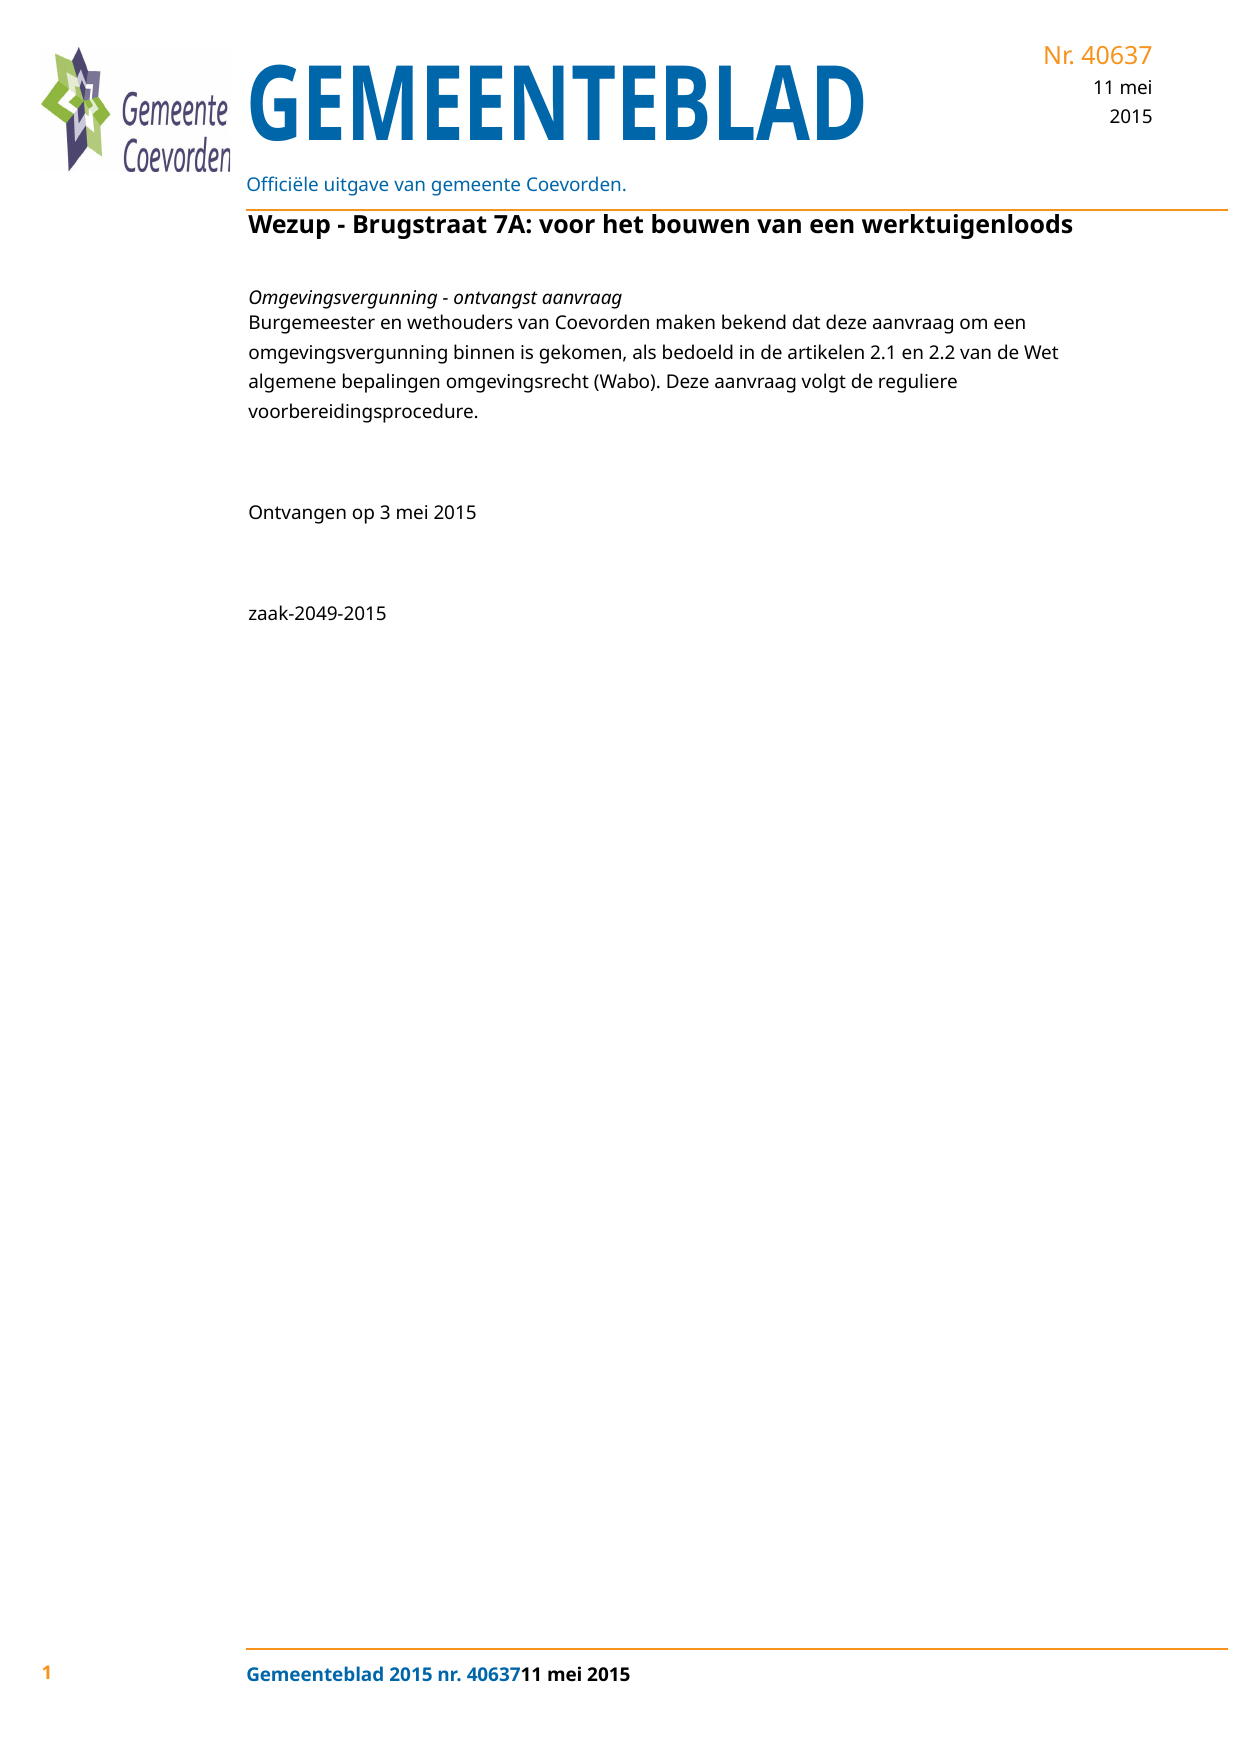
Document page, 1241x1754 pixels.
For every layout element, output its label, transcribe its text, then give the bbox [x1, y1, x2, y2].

text Burgemeester en wethouders van Coevorden maken bekend dat deze aanvraag om een omgevingsvergunning binnen is gekomen, als bedoeld in de artikelen 2.1 en 2.2 van de Wet algemene bepalingen omgevingsrecht (Wabo). Deze aanvraag volgt de reguliere voorbereidingsprocedure. [248, 309, 1152, 424]
text Wezup - Brugstraat 7A: voor het bouwen van een werktuigenloods [248, 211, 1152, 241]
text Omgevingsvergunning - ontvangst aanvraag [248, 284, 1152, 309]
text zaak-2049-2015 [248, 600, 1152, 626]
text Ontvangen op 3 mei 2015 [248, 499, 1152, 525]
picture [41, 47, 231, 172]
